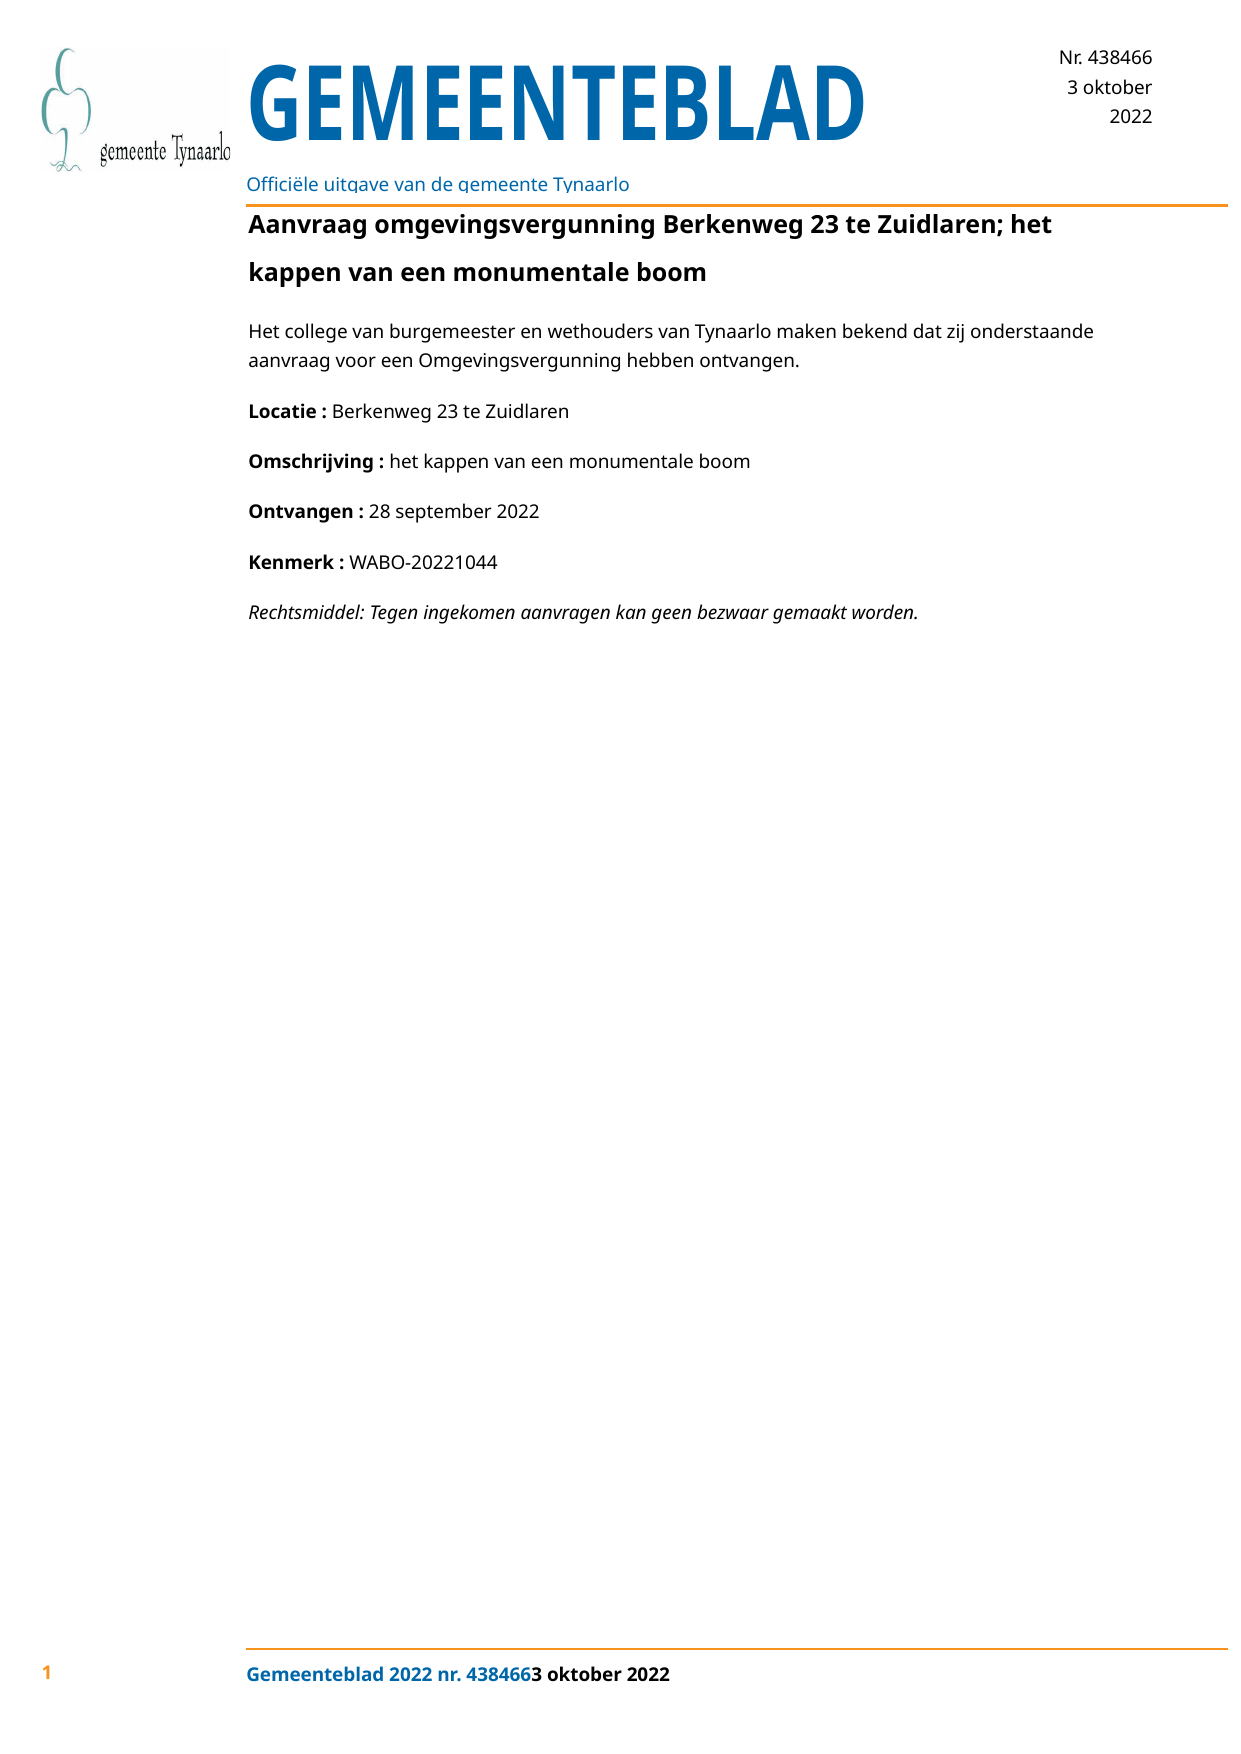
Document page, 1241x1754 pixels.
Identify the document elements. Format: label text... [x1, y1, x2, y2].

text Omschrijving : het kappen van een monumentale boom [248, 448, 1152, 474]
text Rechtsmiddel: Tegen ingekomen aanvragen kan geen bezwaar gemaakt worden. [248, 599, 1152, 625]
picture [41, 47, 231, 172]
text Kenmerk : WABO-20221044 [248, 549, 1152, 575]
text Het college van burgemeester en wethouders van Tynaarlo maken bekend dat zij onderstaande aanvraag voor een Omgevingsvergunning hebben ontvangen. [248, 318, 1152, 373]
text Locatie : Berkenweg 23 te Zuidlaren [248, 398, 1152, 424]
text Aanvraag omgevingsvergunning Berkenweg 23 te Zuidlaren; het kappen van een monumentale boom [248, 207, 1152, 288]
text Ontvangen : 28 september 2022 [248, 499, 1152, 524]
